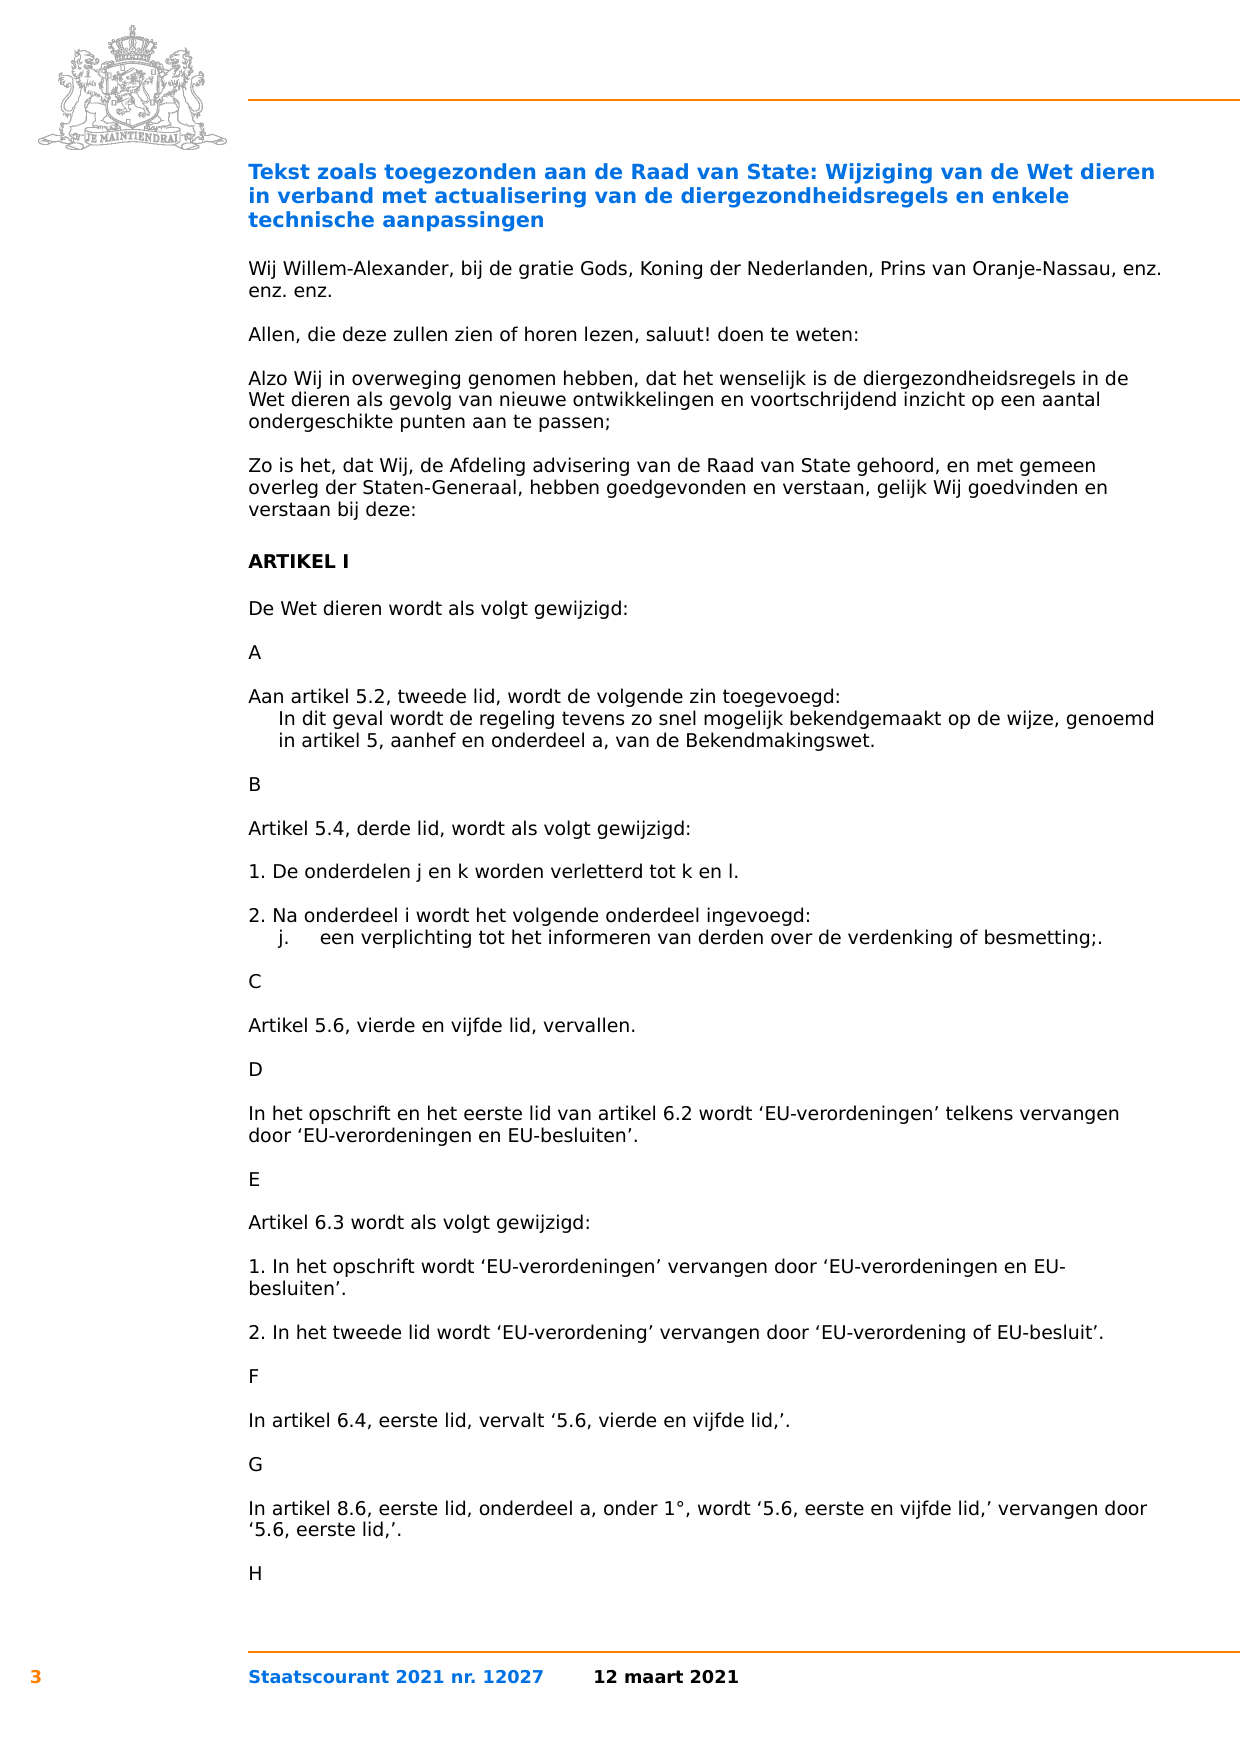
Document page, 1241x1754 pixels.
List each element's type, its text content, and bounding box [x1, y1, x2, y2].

text Wij Willem-Alexander, bij de gratie Gods, Koning der Nederlanden, Prins van Oranje-Nassau, enz. enz. enz. [248, 258, 1163, 302]
text Aan artikel 5.2, tweede lid, wordt de volgende zin toegevoegd: [248, 686, 1163, 708]
subtitle Tekst zoals toegezonden aan de Raad van State: Wijziging van de Wet dieren in verband met actualisering van de diergezondheidsregels en enkele technische aanpassingen [248, 160, 1163, 233]
text De Wet dieren wordt als volgt gewijzigd: [248, 598, 1163, 620]
picture [38, 25, 227, 150]
text A [248, 642, 1163, 664]
text j. een verplichting tot het informeren van derden over de verdenking of besmetting;. [278, 927, 1163, 949]
text Artikel 5.4, derde lid, wordt als volgt gewijzigd: [248, 817, 1163, 839]
text In dit geval wordt de regeling tevens zo snel mogelijk bekendgemaakt op de wijze, genoemd in artikel 5, aanhef en onderdeel a, van de Bekendmakingswet. [278, 708, 1163, 752]
text In artikel 8.6, eerste lid, onderdeel a, onder 1°, wordt ‘5.6, eerste en vijfde lid,’ vervangen door ‘5.6, eerste lid,’. [248, 1497, 1163, 1541]
text In artikel 6.4, eerste lid, vervalt ‘5.6, vierde en vijfde lid,’. [248, 1410, 1163, 1432]
text Zo is het, dat Wij, de Afdeling advisering van de Raad van State gehoord, en met gemeen overleg der Staten-Generaal, hebben goedgevonden en verstaan, gelijk Wij goedvinden en verstaan bij deze: [248, 455, 1163, 521]
text 1. De onderdelen j en k worden verletterd tot k en l. [248, 861, 1163, 883]
text F [248, 1366, 1163, 1388]
subtitle ARTIKEL I [248, 551, 1163, 573]
text G [248, 1453, 1163, 1476]
text B [248, 774, 1163, 796]
text D [248, 1059, 1163, 1081]
text In het opschrift en het eerste lid van artikel 6.2 wordt ‘EU-verordeningen’ telkens vervangen door ‘EU-verordeningen en EU-besluiten’. [248, 1103, 1163, 1147]
text Allen, die deze zullen zien of horen lezen, saluut! doen te weten: [248, 323, 1163, 346]
text E [248, 1168, 1163, 1190]
text Artikel 5.6, vierde en vijfde lid, vervallen. [248, 1015, 1163, 1037]
text H [248, 1563, 1163, 1585]
text 1. In het opschrift wordt ‘EU-verordeningen’ vervangen door ‘EU-verordeningen en EU-besluiten’. [248, 1256, 1163, 1300]
text 2. Na onderdeel i wordt het volgende onderdeel ingevoegd: [248, 905, 1163, 927]
text Alzo Wij in overweging genomen hebben, dat het wenselijk is de diergezondheidsregels in de Wet dieren als gevolg van nieuwe ontwikkelingen en voortschrijdend inzicht op een aantal ondergeschikte punten aan te passen; [248, 367, 1163, 433]
text 2. In het tweede lid wordt ‘EU-verordening’ vervangen door ‘EU-verordening of EU-besluit’. [248, 1322, 1163, 1344]
text Artikel 6.3 wordt als volgt gewijzigd: [248, 1212, 1163, 1234]
text C [248, 971, 1163, 993]
